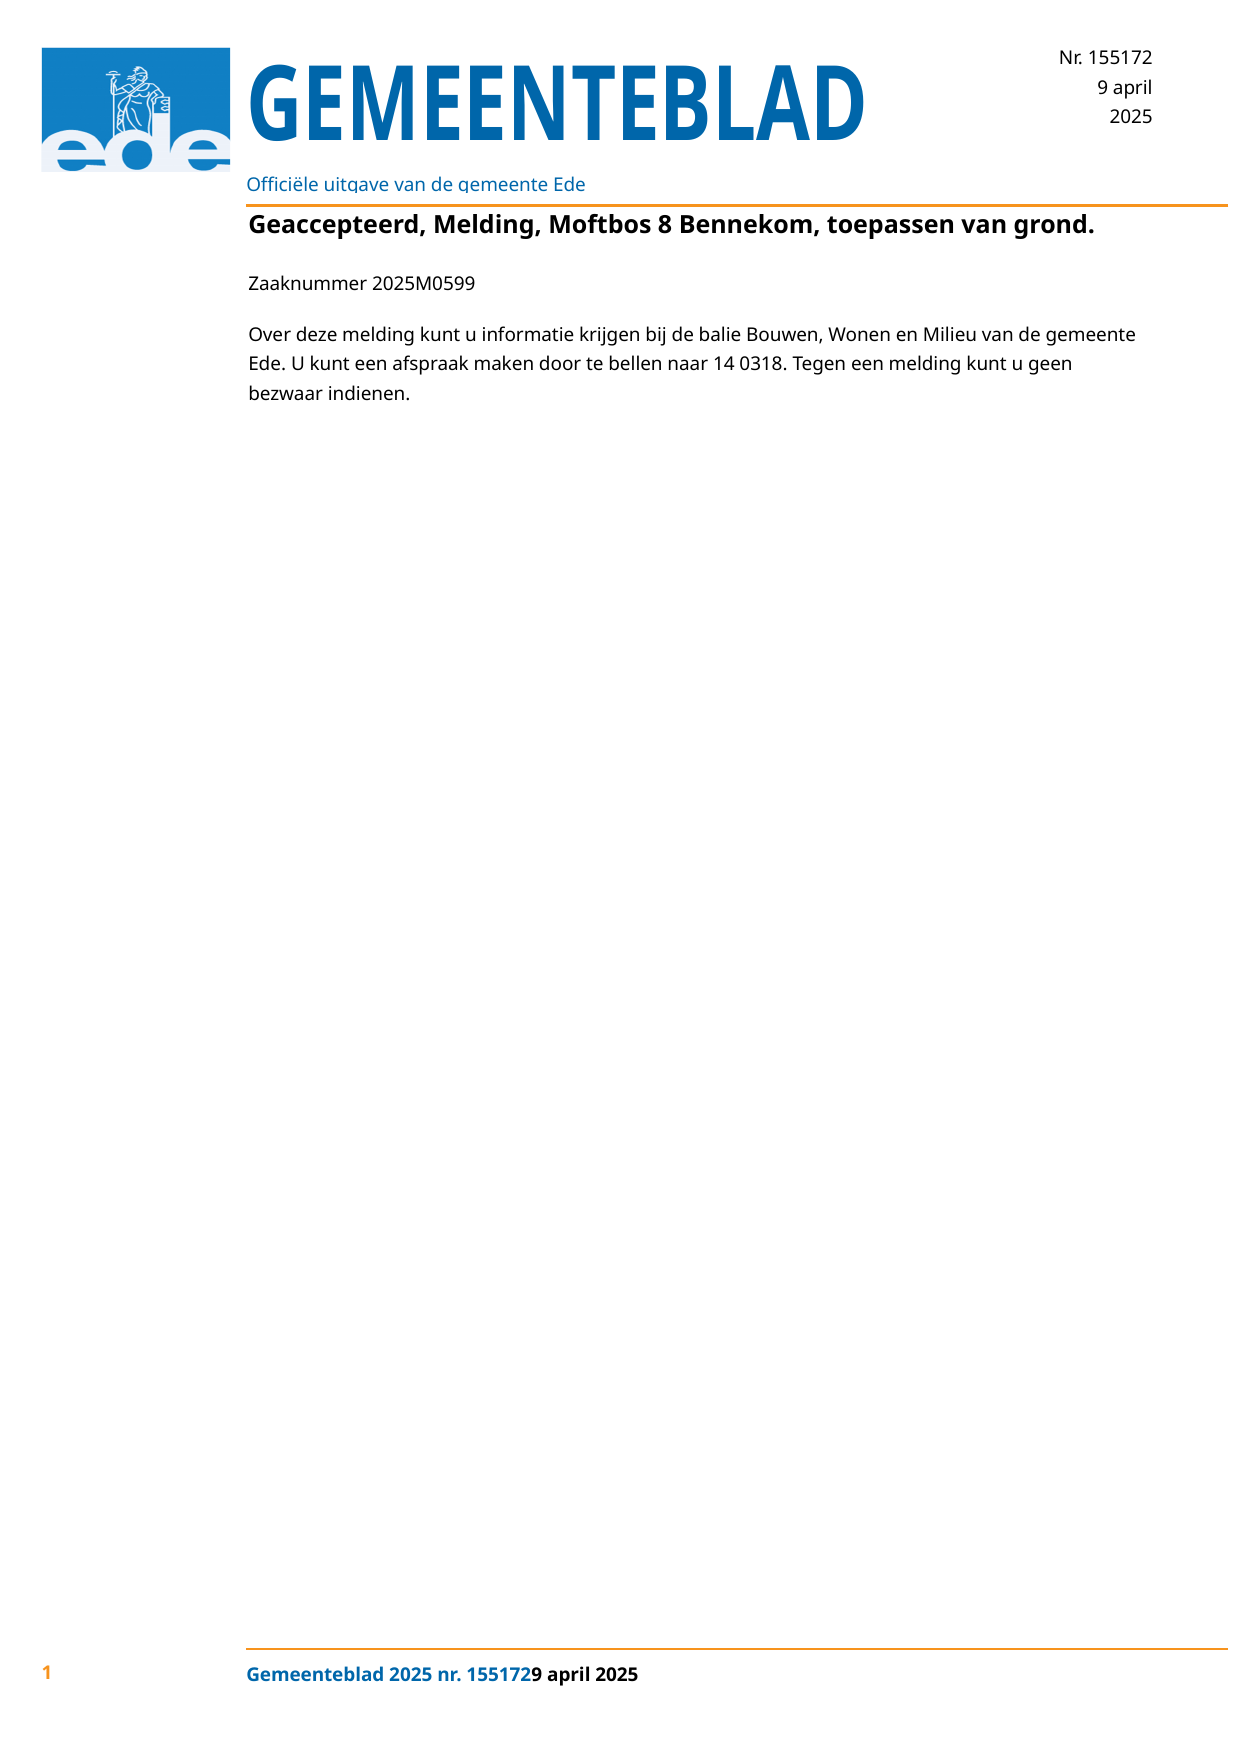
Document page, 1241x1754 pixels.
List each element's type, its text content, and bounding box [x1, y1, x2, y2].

text Geaccepteerd, Melding, Moftbos 8 Bennekom, toepassen van grond. [248, 207, 1152, 241]
text Over deze melding kunt u informatie krijgen bij de balie Bouwen, Wonen en Milieu van de gemeente Ede. U kunt een afspraak maken door te bellen naar 14 0318. Tegen een melding kunt u geen bezwaar indienen. [248, 321, 1152, 406]
text Zaaknummer 2025M0599 [248, 270, 1152, 296]
picture [41, 47, 231, 172]
